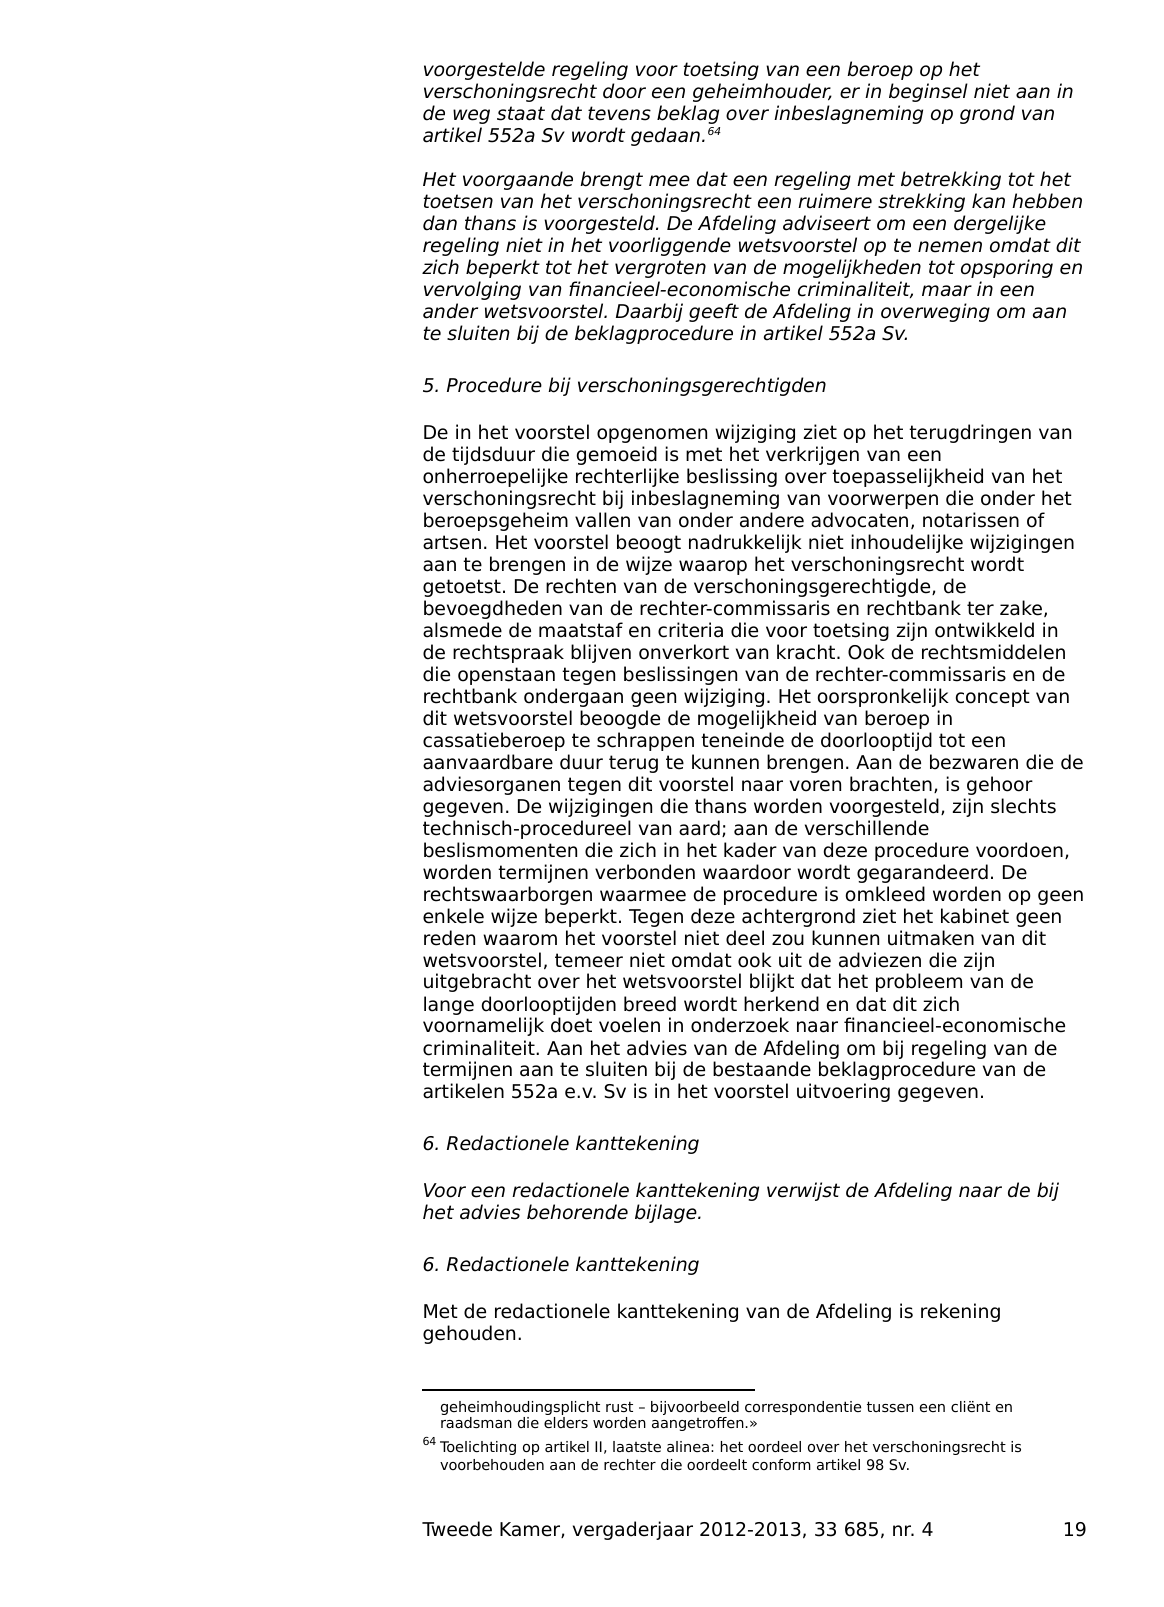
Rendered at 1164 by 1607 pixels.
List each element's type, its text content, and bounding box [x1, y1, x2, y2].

subtitle 5. Procedure bij verschoningsgerechtigden [422, 375, 1087, 397]
text Het voorgaande brengt mee dat een regeling met betrekking tot het toetsen van het verschoningsrecht een ruimere strekking kan hebben dan thans is voorgesteld. De Afdeling adviseert om een dergelijke regeling niet in het voorliggende wetsvoorstel op te nemen omdat dit zich beperkt tot het vergroten van de mogelijkheden tot opsporing en vervolging van financieel-economische criminaliteit, maar in een ander wetsvoorstel. Daarbij geeft de Afdeling in overweging om aan te sluiten bij de beklagprocedure in artikel 552a Sv. [422, 169, 1087, 345]
text geheimhoudingsplicht rust – bijvoorbeeld correspondentie tussen een cliënt en raadsman die elders worden aangetroffen.» [422, 1399, 1087, 1432]
subtitle 6. Redactionele kanttekening [422, 1254, 1087, 1276]
text Voor een redactionele kanttekening verwijst de Afdeling naar de bij het advies behorende bijlage. [422, 1180, 1087, 1224]
text Met de redactionele kanttekening van de Afdeling is rekening gehouden. [422, 1301, 1087, 1345]
text voorgestelde regeling voor toetsing van een beroep op het verschoningsrecht door een geheimhouder, er in beginsel niet aan in de weg staat dat tevens beklag over inbeslagneming op grond van artikel 552a Sv wordt gedaan. [422, 59, 1087, 147]
text De in het voorstel opgenomen wijziging ziet op het terugdringen van de tijdsduur die gemoeid is met het verkrijgen van een onherroepelijke rechterlijke beslissing over toepasselijkheid van het verschoningsrecht bij inbeslagneming van voorwerpen die onder het beroepsgeheim vallen van onder andere advocaten, notarissen of artsen. Het voorstel beoogt nadrukkelijk niet inhoudelijke wijzigingen aan te brengen in de wijze waarop het verschoningsrecht wordt getoetst. De rechten van de verschoningsgerechtigde, de bevoegdheden van de rechter-commissaris en rechtbank ter zake, alsmede de maatstaf en criteria die voor toetsing zijn ontwikkeld in de rechtspraak blijven onverkort van kracht. Ook de rechtsmiddelen die openstaan tegen beslissingen van de rechter-commissaris en de rechtbank ondergaan geen wijziging. Het oorspronkelijk concept van dit wetsvoorstel beoogde de mogelijkheid van beroep in cassatieberoep te schrappen teneinde de doorlooptijd tot een aanvaardbare duur terug te kunnen brengen. Aan de bezwaren die de adviesorganen tegen dit voorstel naar voren brachten, is gehoor gegeven. De wijzigingen die thans worden voorgesteld, zijn slechts technisch-procedureel van aard; aan de verschillende beslismomenten die zich in het kader van deze procedure voordoen, worden termijnen verbonden waardoor wordt gegarandeerd. De rechtswaarborgen waarmee de procedure is omkleed worden op geen enkele wijze beperkt. Tegen deze achtergrond ziet het kabinet geen reden waarom het voorstel niet deel zou kunnen uitmaken van dit wetsvoorstel, temeer niet omdat ook uit de adviezen die zijn uitgebracht over het wetsvoorstel blijkt dat het probleem van de lange doorlooptijden breed wordt herkend en dat dit zich voornamelijk doet voelen in onderzoek naar financieel-economische criminaliteit. Aan het advies van de Afdeling om bij regeling van de termijnen aan te sluiten bij de bestaande beklagprocedure van de artikelen 552a e.v. Sv is in het voorstel uitvoering gegeven. [422, 422, 1087, 1103]
text Toelichting op artikel II, laatste alinea: het oordeel over het verschoningsrecht is voorbehouden aan de rechter die oordeelt conform artikel 98 Sv. [422, 1435, 1087, 1474]
subtitle 6. Redactionele kanttekening [422, 1133, 1087, 1155]
